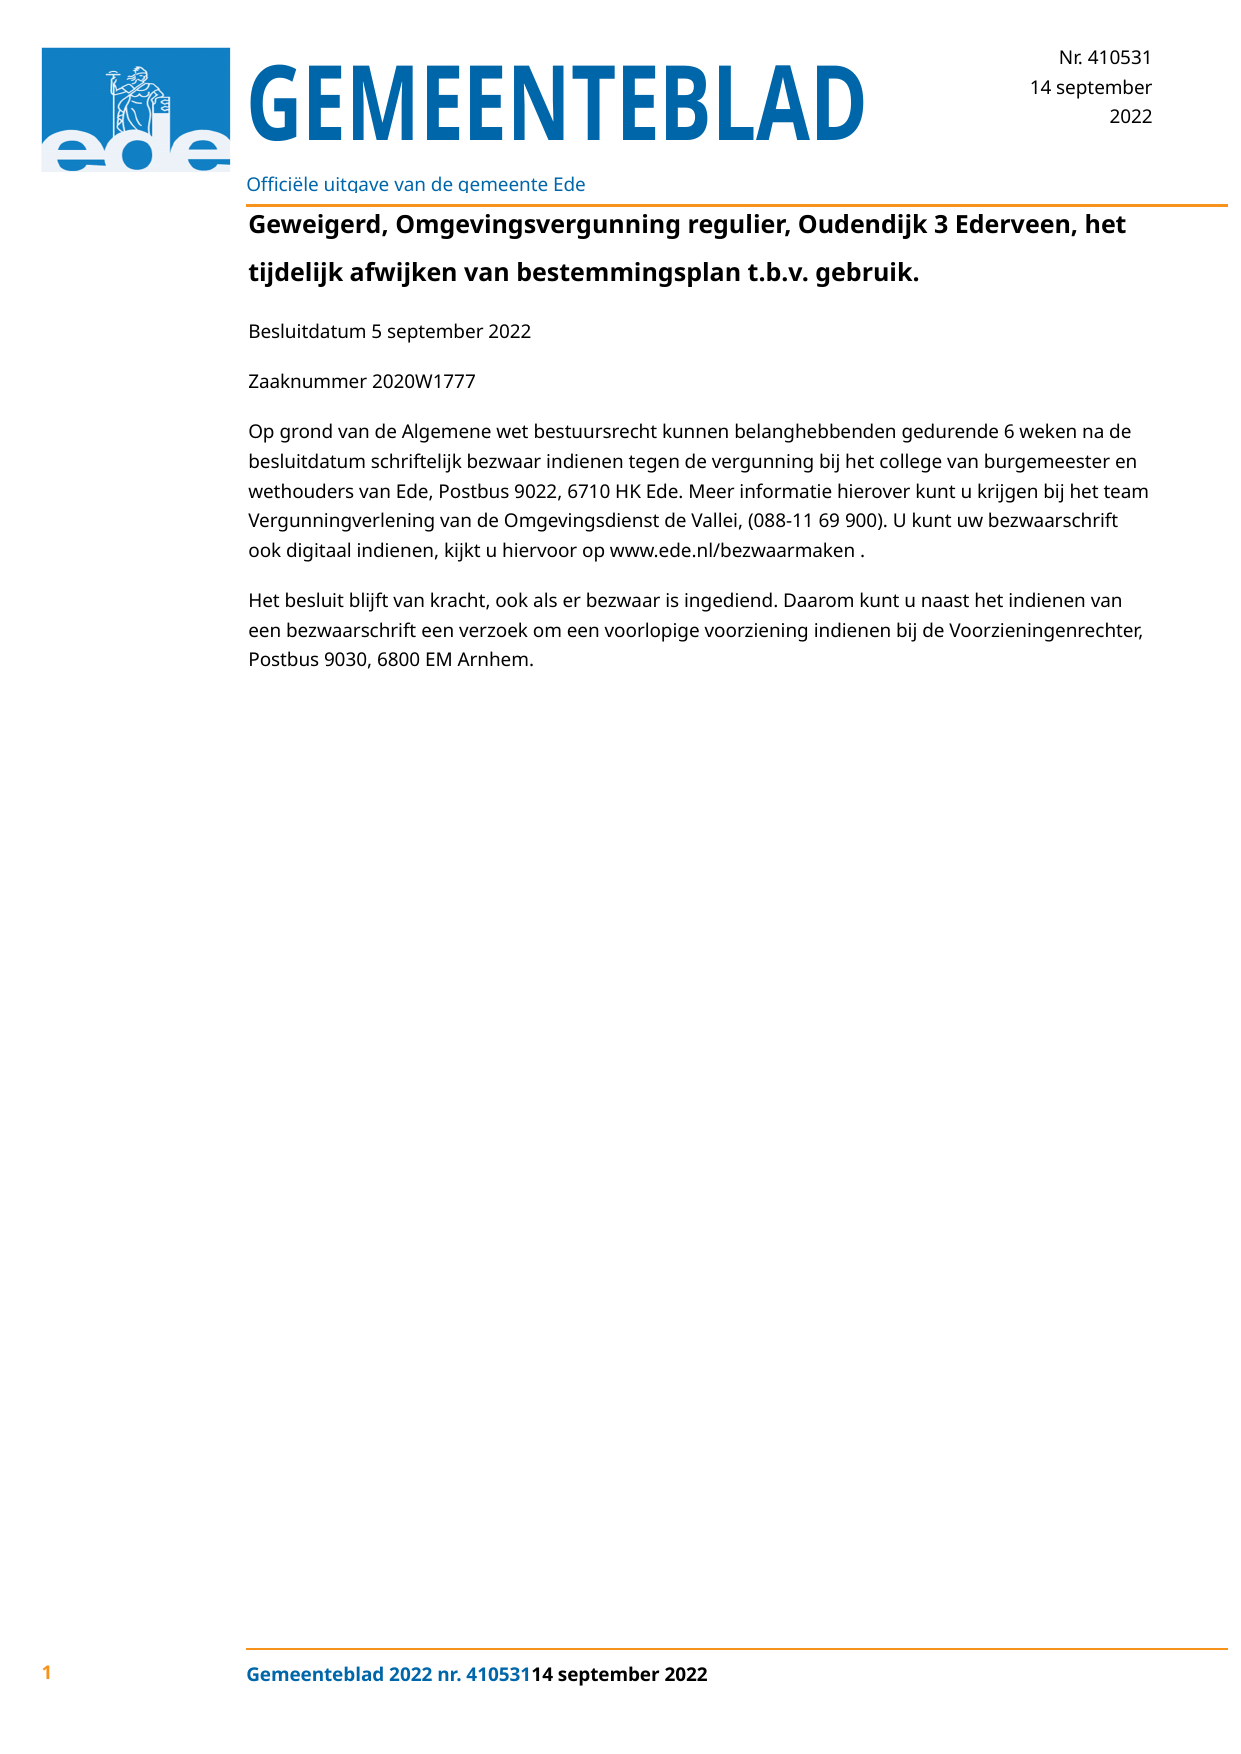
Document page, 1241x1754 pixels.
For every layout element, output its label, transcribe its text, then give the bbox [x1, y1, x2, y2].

picture [41, 47, 231, 172]
text Op grond van de Algemene wet bestuursrecht kunnen belanghebbenden gedurende 6 weken na de besluitdatum schriftelijk bezwaar indienen tegen de vergunning bij het college van burgemeester en wethouders van Ede, Postbus 9022, 6710 HK Ede. Meer informatie hierover kunt u krijgen bij het team Vergunningverlening van de Omgevingsdienst de Vallei, (088-11 69 900). U kunt uw bezwaarschrift ook digitaal indienen, kijkt u hiervoor op www.ede.nl/bezwaarmaken . [248, 419, 1152, 563]
text Besluitdatum 5 september 2022 [248, 318, 1152, 344]
text Het besluit blijft van kracht, ook als er bezwaar is ingediend. Daarom kunt u naast het indienen van een bezwaarschrift een verzoek om een voorlopige voorziening indienen bij de Voorzieningenrechter, Postbus 9030, 6800 EM Arnhem. [248, 587, 1152, 672]
text Zaaknummer 2020W1777 [248, 368, 1152, 394]
text Geweigerd, Omgevingsvergunning regulier, Oudendijk 3 Ederveen, het tijdelijk afwijken van bestemmingsplan t.b.v. gebruik. [248, 207, 1152, 288]
